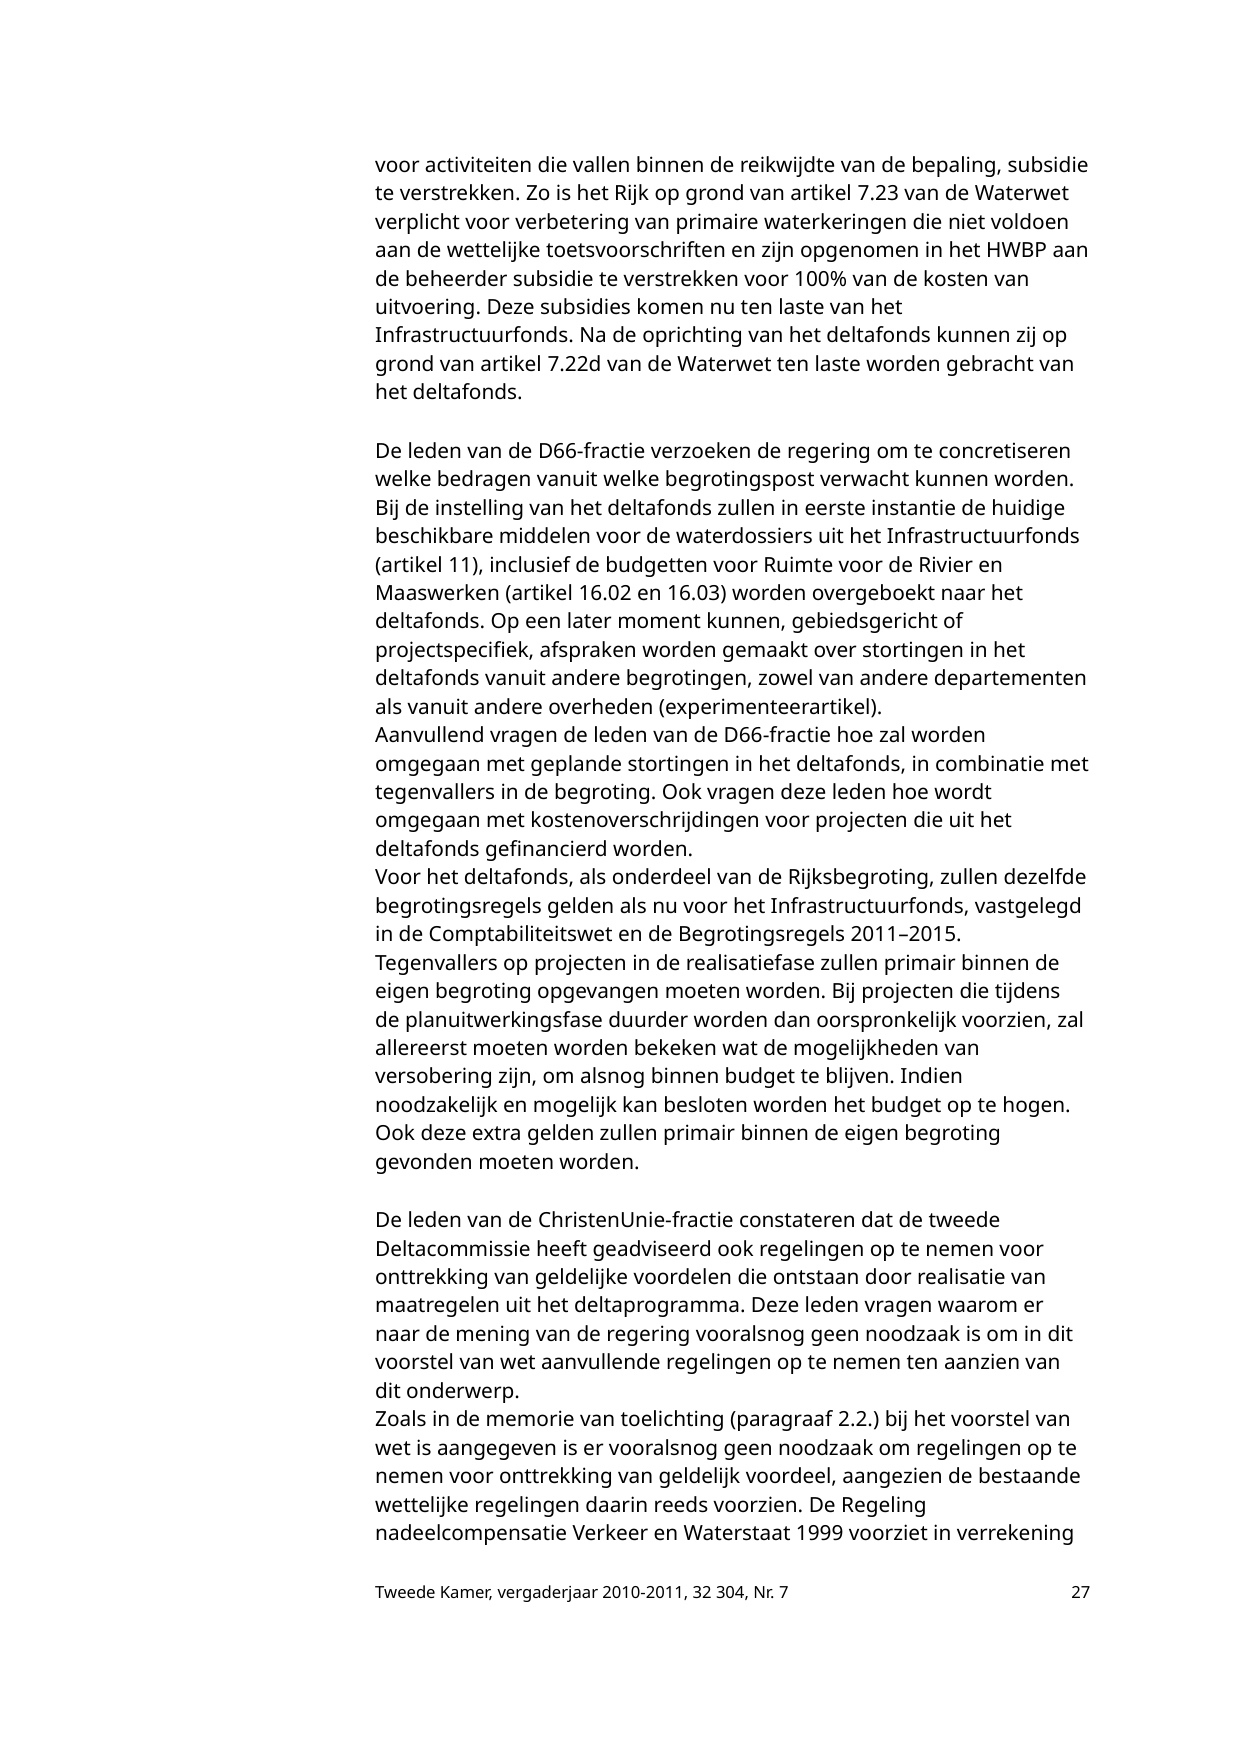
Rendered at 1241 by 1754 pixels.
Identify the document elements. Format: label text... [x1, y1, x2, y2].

text Voor het deltafonds, als onderdeel van de Rijksbegroting, zullen dezelfde begrotingsregels gelden als nu voor het Infrastructuurfonds, vastgelegd in de Comptabiliteitswet en de Begrotingsregels 2011–2015. Tegenvallers op projecten in de realisatiefase zullen primair binnen de eigen begroting opgevangen moeten worden. Bij projecten die tijdens de planuitwerkingsfase duurder worden dan oorspronkelijk voorzien, zal allereerst moeten worden bekeken wat de mogelijkheden van versobering zijn, om alsnog binnen budget te blijven. Indien noodzakelijk en mogelijk kan besloten worden het budget op te hogen. Ook deze extra gelden zullen primair binnen de eigen begroting gevonden moeten worden. [375, 862, 1090, 1175]
text Zoals in de memorie van toelichting (paragraaf 2.2.) bij het voorstel van wet is aangegeven is er vooralsnog geen noodzaak om regelingen op te nemen voor onttrekking van geldelijk voordeel, aangezien de bestaande wettelijke regelingen daarin reeds voorzien. De Regeling nadeelcompensatie Verkeer en Waterstaat 1999 voorziet in verrekening [375, 1404, 1090, 1547]
text De leden van de ChristenUnie-fractie constateren dat de tweede Deltacommissie heeft geadviseerd ook regelingen op te nemen voor onttrekking van geldelijke voordelen die ontstaan door realisatie van maatregelen uit het deltaprogramma. Deze leden vragen waarom er naar de mening van de regering vooralsnog geen noodzaak is om in dit voorstel van wet aanvullende regelingen op te nemen ten aanzien van dit onderwerp. [375, 1205, 1090, 1404]
text voor activiteiten die vallen binnen de reikwijdte van de bepaling, subsidie te verstrekken. Zo is het Rijk op grond van artikel 7.23 van de Waterwet verplicht voor verbetering van primaire waterkeringen die niet voldoen aan de wettelijke toetsvoorschriften en zijn opgenomen in het HWBP aan de beheerder subsidie te verstrekken voor 100% van de kosten van uitvoering. Deze subsidies komen nu ten laste van het Infrastructuurfonds. Na de oprichting van het deltafonds kunnen zij op grond van artikel 7.22d van de Waterwet ten laste worden gebracht van het deltafonds. [375, 150, 1090, 406]
text Aanvullend vragen de leden van de D66-fractie hoe zal worden omgegaan met geplande stortingen in het deltafonds, in combinatie met tegenvallers in de begroting. Ook vragen deze leden hoe wordt omgegaan met kostenoverschrijdingen voor projecten die uit het deltafonds gefinancierd worden. [375, 720, 1090, 862]
text Bij de instelling van het deltafonds zullen in eerste instantie de huidige beschikbare middelen voor de waterdossiers uit het Infrastructuurfonds (artikel 11), inclusief de budgetten voor Ruimte voor de Rivier en Maaswerken (artikel 16.02 en 16.03) worden overgeboekt naar het deltafonds. Op een later moment kunnen, gebiedsgericht of projectspecifiek, afspraken worden gemaakt over stortingen in het deltafonds vanuit andere begrotingen, zowel van andere departementen als vanuit andere overheden (experimenteerartikel). [375, 493, 1090, 720]
text De leden van de D66-fractie verzoeken de regering om te concretiseren welke bedragen vanuit welke begrotingspost verwacht kunnen worden. [375, 436, 1090, 493]
